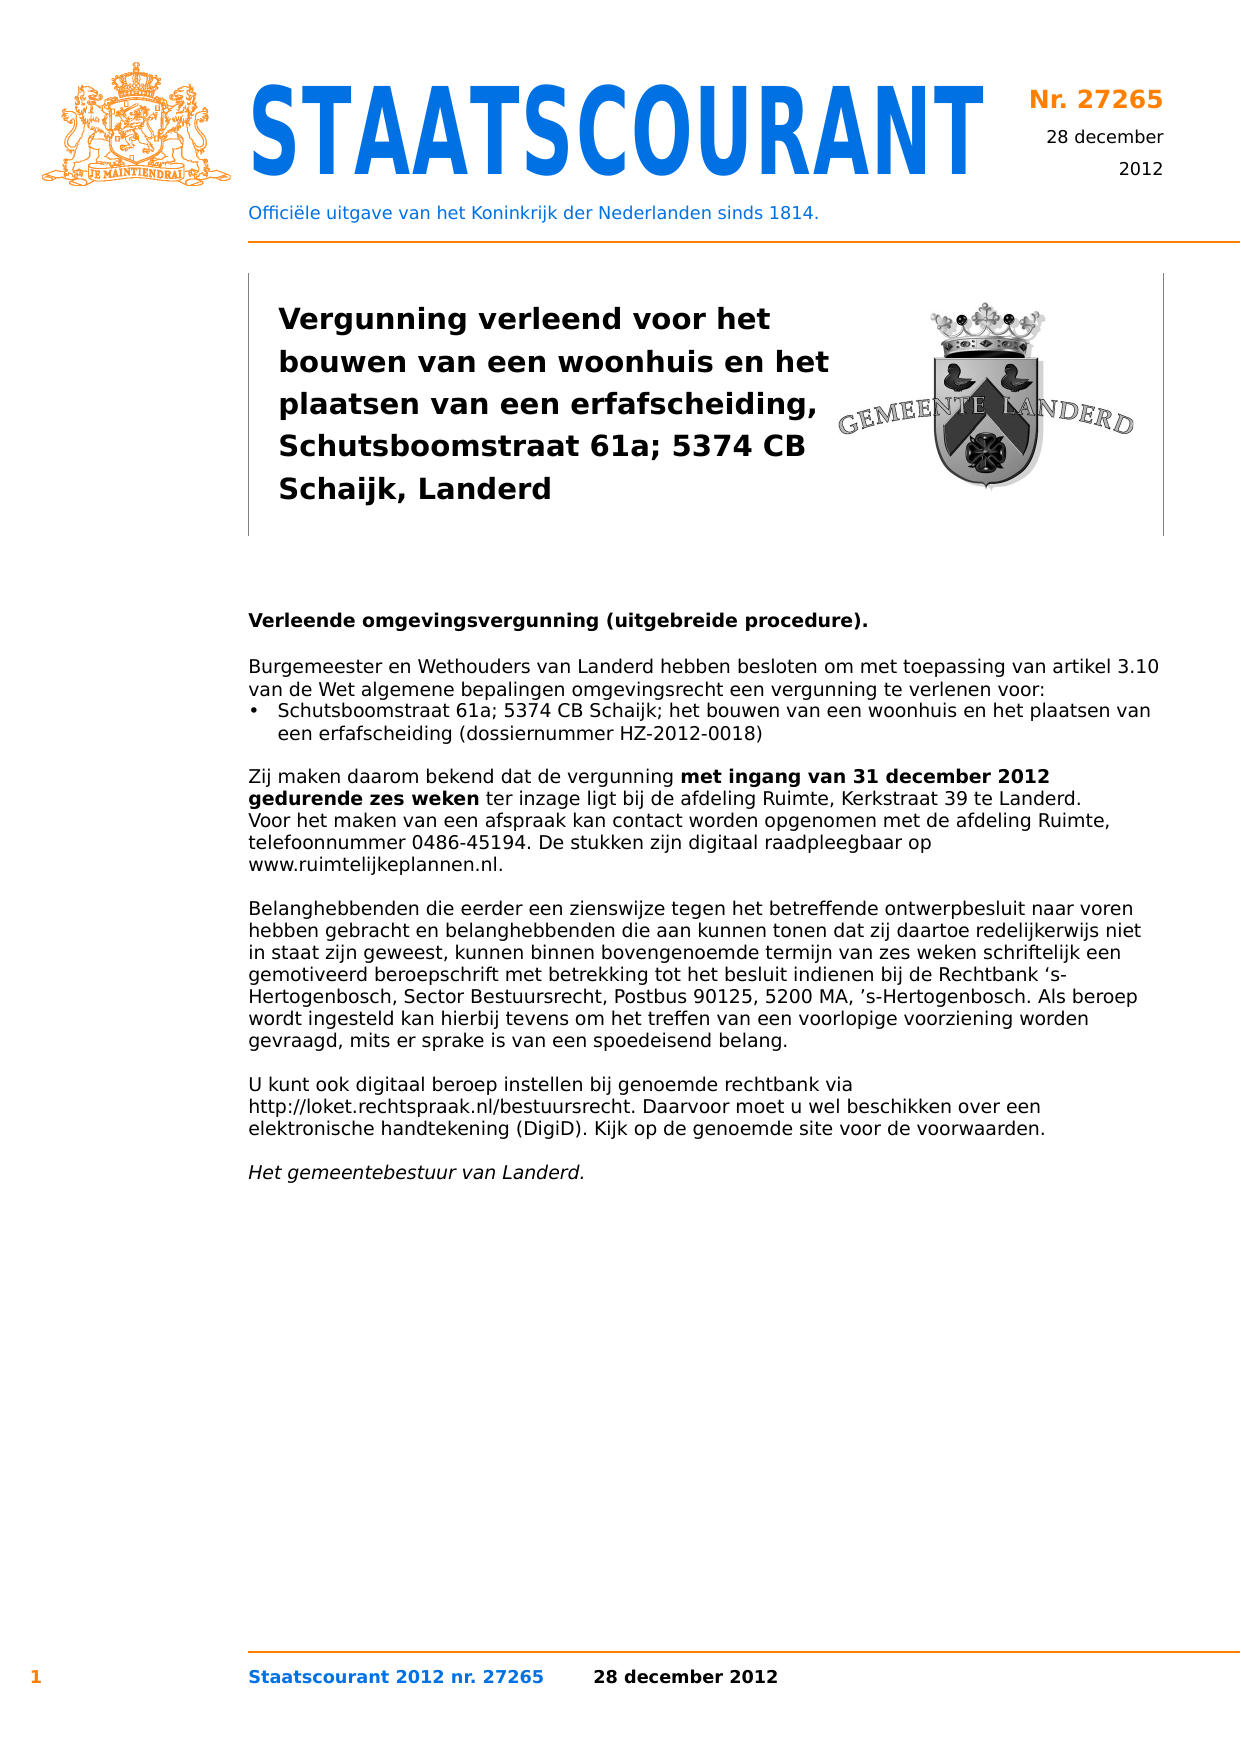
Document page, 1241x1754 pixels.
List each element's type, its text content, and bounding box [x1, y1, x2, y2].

text Voor het maken van een afspraak kan contact worden opgenomen met de afdeling Ruimte, telefoonnummer 0486-45194. De stukken zijn digitaal raadpleegbaar op www.ruimtelijkeplannen.nl. [248, 810, 1163, 876]
text • Schutsboomstraat 61a; 5374 CB Schaijk; het bouwen van een woonhuis en het plaatsen van een erfafscheiding (dossiernummer HZ-2012-0018) [248, 700, 1163, 744]
table_cell 28 december [998, 121, 1240, 153]
text Belanghebbenden die eerder een zienswijze tegen het betreffende ontwerpbesluit naar voren hebben gebracht en belanghebbenden die aan kunnen tonen dat zij daartoe redelijkerwijs niet in staat zijn geweest, kunnen binnen bovengenoemde termijn van zes weken schriftelijk een gemotiveerd beroepschrift met betrekking tot het besluit indienen bij de Rechtbank ‘s-Hertogenbosch, Sector Bestuursrecht, Postbus 90125, 5200 MA, ’s-Hertogenbosch. Als beroep wordt ingesteld kan hierbij tevens om het treffen van een voorlopige voorziening worden gevraagd, mits er sprake is van een spoedeisend belang. [248, 898, 1163, 1052]
subtitle Vergunning verleend voor het bouwen van een woonhuis en het plaatsen van een erfafscheiding, Schutsboomstraat 61a; 5374 CB Schaijk, Landerd [249, 273, 1163, 536]
text Burgemeester en Wethouders van Landerd hebben besloten om met toepassing van artikel 3.10 van de Wet algemene bepalingen omgevingsrecht een vergunning te verlenen voor: [248, 656, 1163, 700]
table_header STAATSCOURANT [248, 62, 998, 203]
picture [41, 62, 231, 186]
table_header Nr. 27265 [998, 62, 1240, 121]
table_cell Officiële uitgave van het Koninkrijk der Nederlanden sinds 1814. [248, 203, 1240, 241]
table_header [25, 62, 248, 241]
text U kunt ook digitaal beroep instellen bij genoemde rechtbank via http://loket.rechtspraak.nl/bestuursrecht. Daarvoor moet u wel beschikken over een elektronische handtekening (DigiD). Kijk op de genoemde site voor de voorwaarden. [248, 1074, 1163, 1140]
table_cell 2012 [998, 153, 1240, 203]
text Het gemeentebestuur van Landerd. [248, 1162, 1163, 1183]
subtitle Verleende omgevingsvergunning (uitgebreide procedure). [248, 609, 1163, 631]
text Zij maken daarom bekend dat de vergunning met ingang van 31 december 2012 gedurende zes weken ter inzage ligt bij de afdeling Ruimte, Kerkstraat 39 te Landerd. [248, 766, 1163, 810]
picture [838, 302, 1134, 492]
